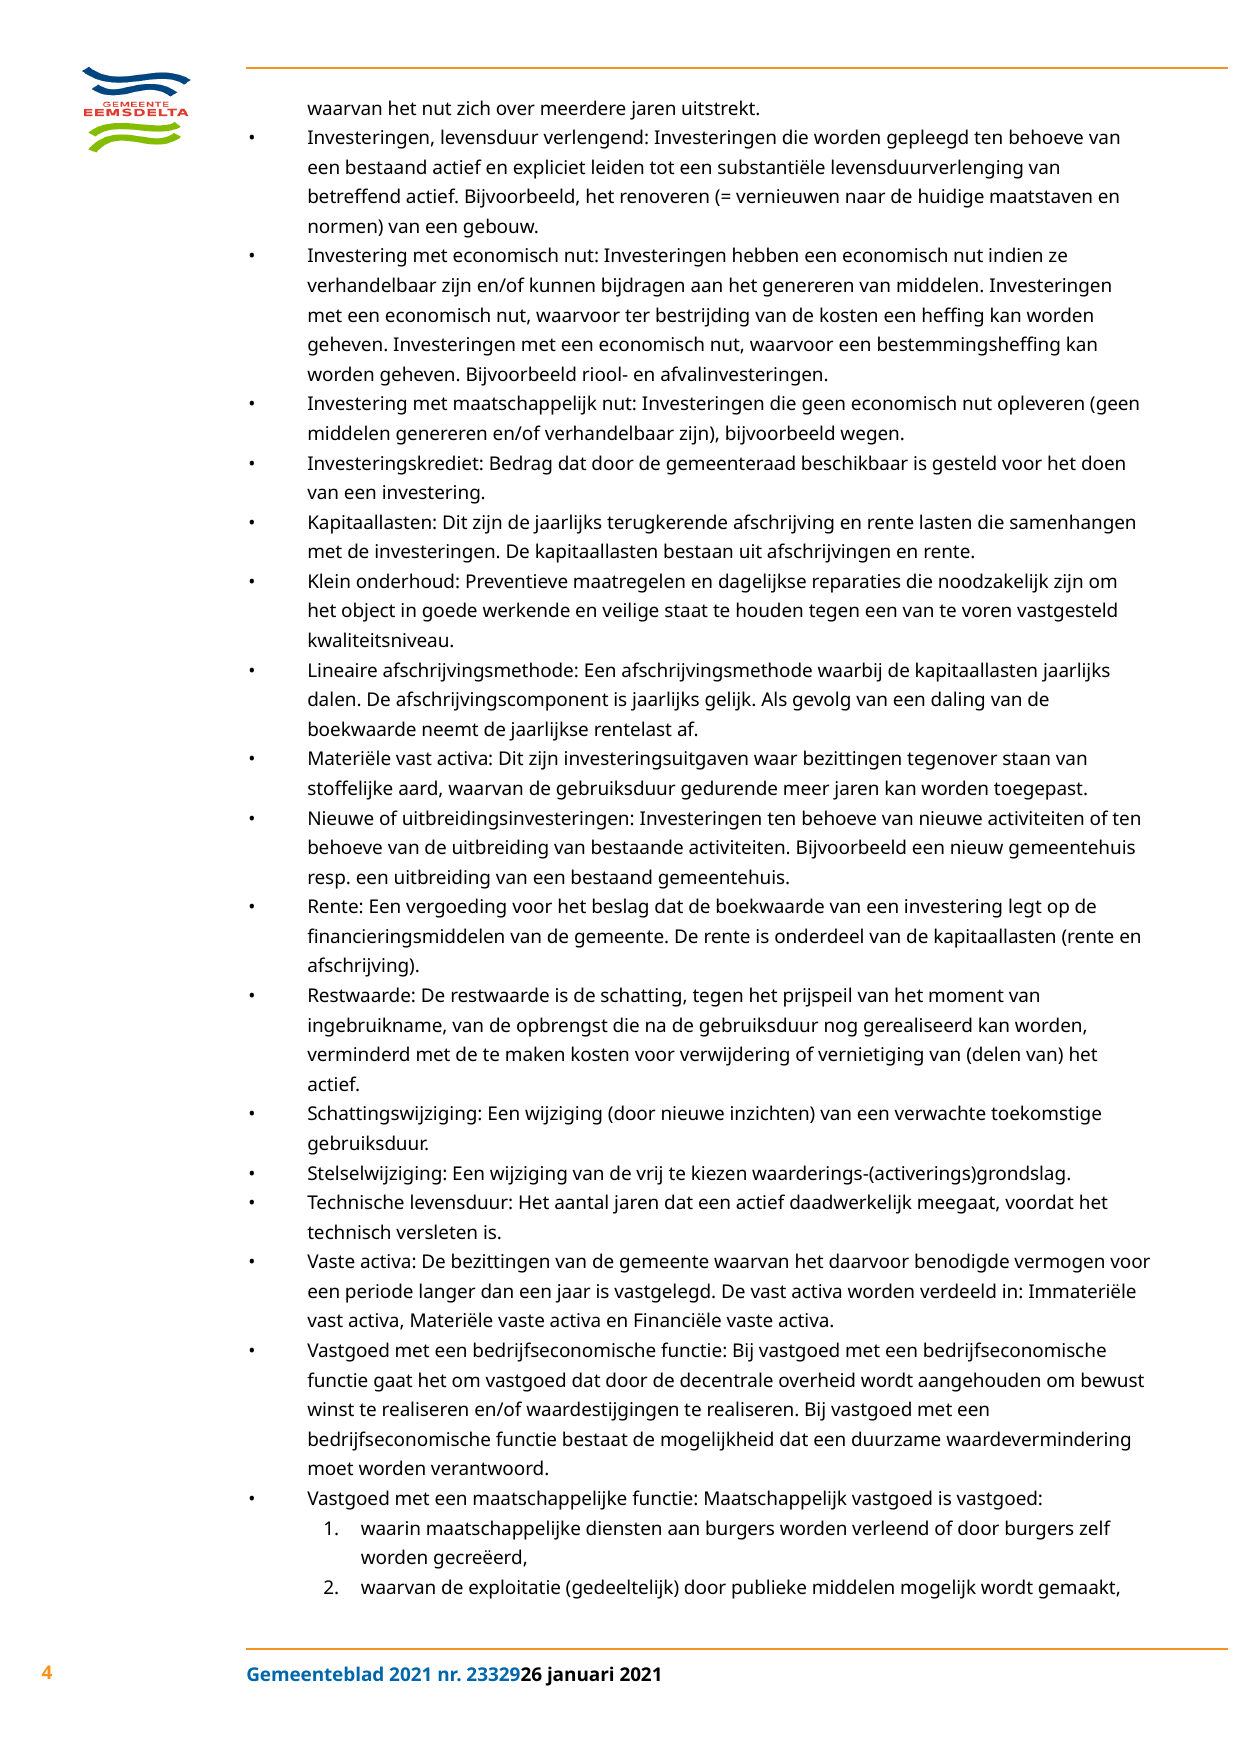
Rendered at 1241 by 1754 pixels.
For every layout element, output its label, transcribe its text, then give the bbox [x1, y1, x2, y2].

list Investering met economisch nut: Investeringen hebben een economisch nut indien ze verhandelbaar zijn en/of kunnen bijdragen aan het genereren van middelen. Investeringen met een economisch nut, waarvoor ter bestrijding van de kosten een heffing kan worden geheven. Investeringen met een economisch nut, waarvoor een bestemmingsheffing kan worden geheven. Bijvoorbeeld riool- en afvalinvesteringen. [248, 243, 1152, 387]
list waarvan de exploitatie (gedeeltelijk) door publieke middelen mogelijk wordt gemaakt, [323, 1574, 1152, 1600]
list Investeringskrediet: Bedrag dat door de gemeenteraad beschikbaar is gesteld voor het doen van een investering. [248, 450, 1152, 505]
list Vaste activa: De bezittingen van de gemeente waarvan het daarvoor benodigde vermogen voor een periode langer dan een jaar is vastgelegd. De vast activa worden verdeeld in: Immateriële vast activa, Materiële vaste activa en Financiële vaste activa. [248, 1248, 1152, 1333]
list Investeringen, levensduur verlengend: Investeringen die worden gepleegd ten behoeve van een bestaand actief en expliciet leiden tot een substantiële levensduurverlenging van betreffend actief. Bijvoorbeeld, het renoveren (= vernieuwen naar de huidige maatstaven en normen) van een gebouw. [248, 124, 1152, 239]
list Lineaire afschrijvingsmethode: Een afschrijvingsmethode waarbij de kapitaallasten jaarlijks dalen. De afschrijvingscomponent is jaarlijks gelijk. Als gevolg van een daling van de boekwaarde neemt de jaarlijkse rentelast af. [248, 657, 1152, 742]
list Vastgoed met een maatschappelijke functie: Maatschappelijk vastgoed is vastgoed: [248, 1485, 1152, 1511]
list waarin maatschappelijke diensten aan burgers worden verleend of door burgers zelf worden gecreëerd, [323, 1515, 1152, 1570]
list Kapitaallasten: Dit zijn de jaarlijks terugkerende afschrijving en rente lasten die samenhangen met de investeringen. De kapitaallasten bestaan uit afschrijvingen en rente. [248, 509, 1152, 564]
list Stelselwijziging: Een wijziging van de vrij te kiezen waarderings-(activerings)grondslag. [248, 1160, 1152, 1186]
list Restwaarde: De restwaarde is de schatting, tegen het prijspeil van het moment van ingebruikname, van de opbrengst die na de gebruiksduur nog gerealiseerd kan worden, verminderd met de te maken kosten voor verwijdering of vernietiging van (delen van) het actief. [248, 982, 1152, 1097]
list Vastgoed met een bedrijfseconomische functie: Bij vastgoed met een bedrijfseconomische functie gaat het om vastgoed dat door de decentrale overheid wordt aangehouden om bewust winst te realiseren en/of waardestijgingen te realiseren. Bij vastgoed met een bedrijfseconomische functie bestaat de mogelijkheid dat een duurzame waardevermindering moet worden verantwoord. [248, 1337, 1152, 1481]
list Schattingswijziging: Een wijziging (door nieuwe inzichten) van een verwachte toekomstige gebruiksduur. [248, 1101, 1152, 1156]
list Technische levensduur: Het aantal jaren dat een actief daadwerkelijk meegaat, voordat het technisch versleten is. [248, 1189, 1152, 1245]
list Investering met maatschappelijk nut: Investeringen die geen economisch nut opleveren (geen middelen genereren en/of verhandelbaar zijn), bijvoorbeeld wegen. [248, 391, 1152, 446]
list waarvan het nut zich over meerdere jaren uitstrekt. [248, 95, 1152, 121]
list Materiële vast activa: Dit zijn investeringsuitgaven waar bezittingen tegenover staan van stoffelijke aard, waarvan de gebruiksduur gedurende meer jaren kan worden toegepast. [248, 746, 1152, 801]
list Klein onderhoud: Preventieve maatregelen en dagelijkse reparaties die noodzakelijk zijn om het object in goede werkende en veilige staat te houden tegen een van te voren vastgesteld kwaliteitsniveau. [248, 568, 1152, 653]
list Nieuwe of uitbreidingsinvesteringen: Investeringen ten behoeve van nieuwe activiteiten of ten behoeve van de uitbreiding van bestaande activiteiten. Bijvoorbeeld een nieuw gemeentehuis resp. een uitbreiding van een bestaand gemeentehuis. [248, 805, 1152, 890]
list Rente: Een vergoeding voor het beslag dat de boekwaarde van een investering legt op de financieringsmiddelen van de gemeente. De rente is onderdeel van de kapitaallasten (rente en afschrijving). [248, 893, 1152, 978]
picture [41, 47, 231, 172]
